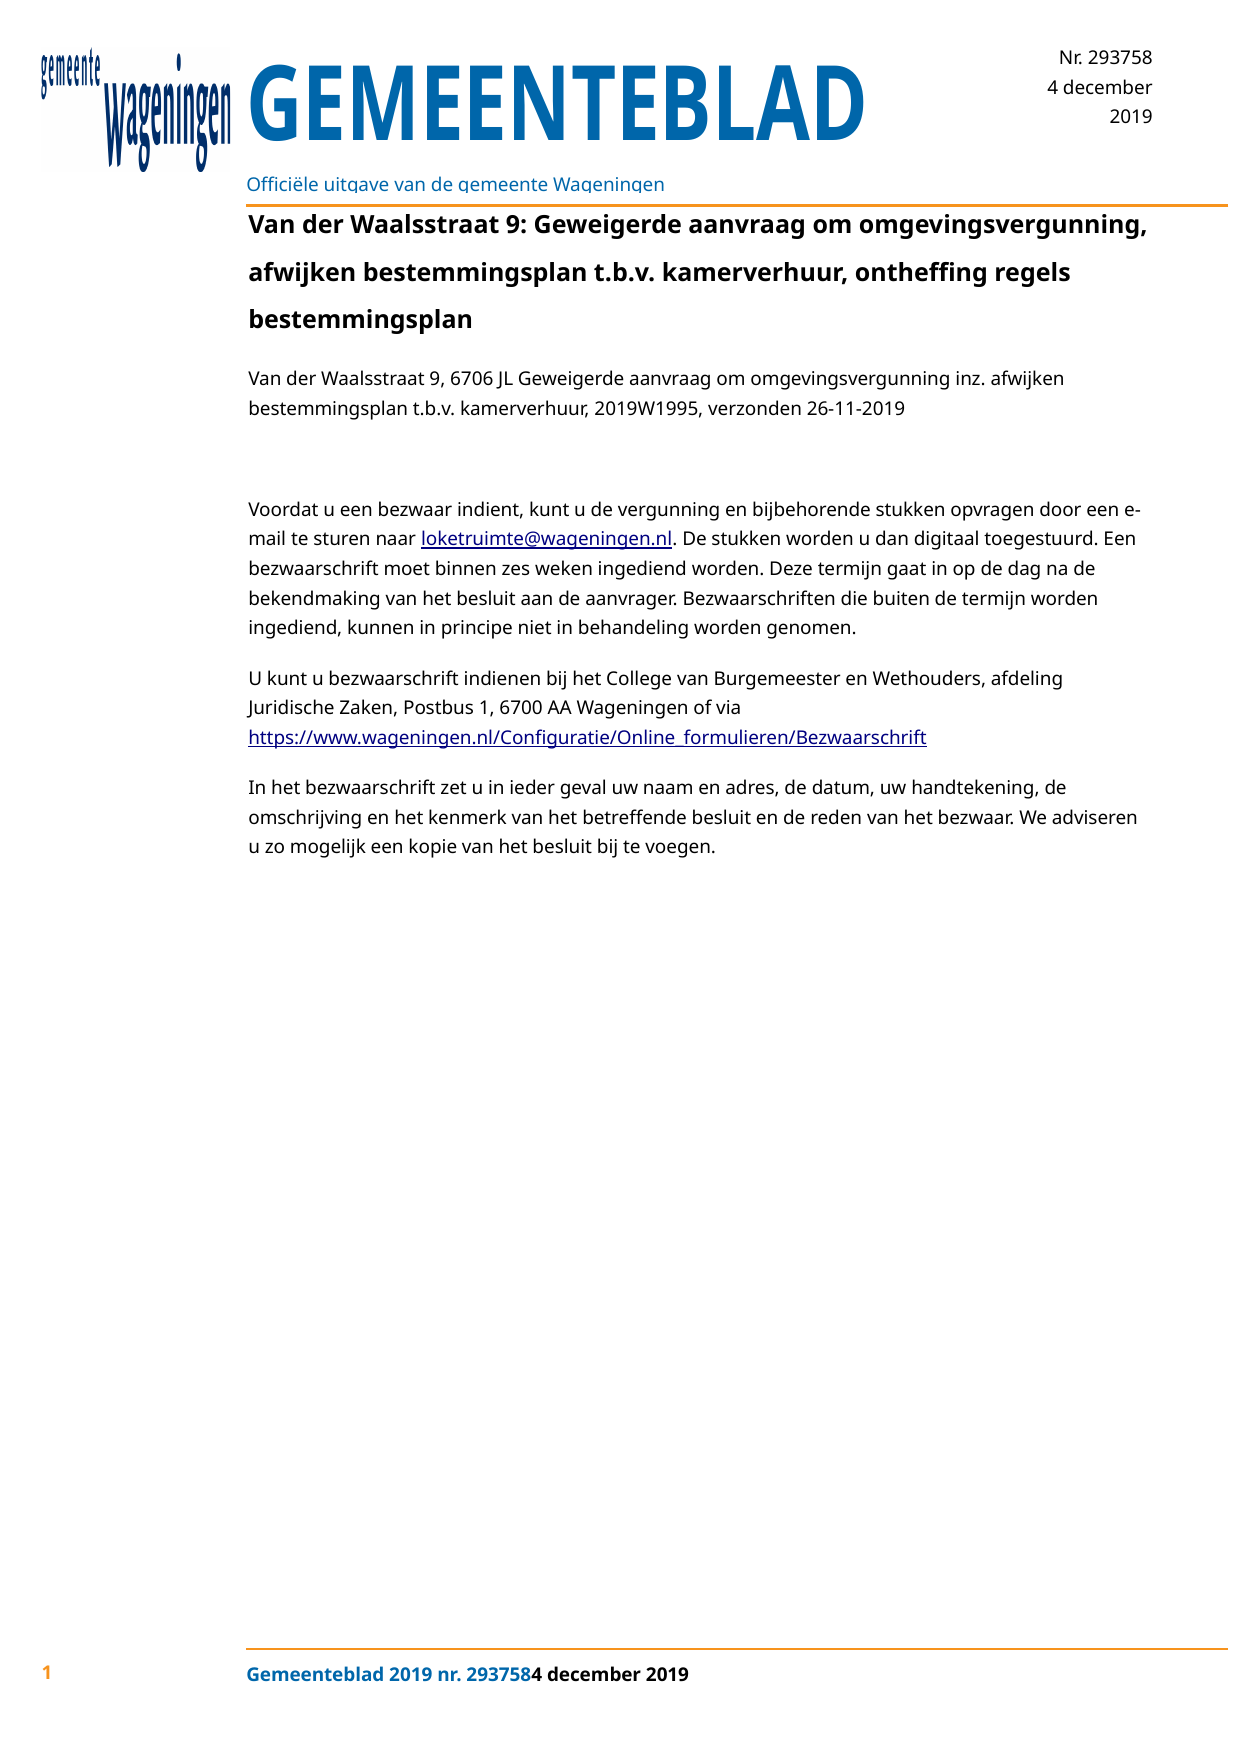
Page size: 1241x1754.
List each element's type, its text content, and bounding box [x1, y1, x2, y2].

text U kunt u bezwaarschrift indienen bij het College van Burgemeester en Wethouders, afdeling Juridische Zaken, Postbus 1, 6700 AA Wageningen of via https://www.wageningen.nl/Configuratie/Online_formulieren/Bezwaarschrift [248, 665, 1152, 749]
text In het bezwaarschrift zet u in ieder geval uw naam en adres, de datum, uw handtekening, de omschrijving en het kenmerk van het betreffende besluit en de reden van het bezwaar. We adviseren u zo mogelijk een kopie van het besluit bij te voegen. [248, 774, 1152, 859]
text Van der Waalsstraat 9: Geweigerde aanvraag om omgevingsvergunning, afwijken bestemmingsplan t.b.v. kamerverhuur, ontheffing regels bestemmingsplan [248, 207, 1152, 336]
text Van der Waalsstraat 9, 6706 JL Geweigerde aanvraag om omgevingsvergunning inz. afwijken bestemmingsplan t.b.v. kamerverhuur, 2019W1995, verzonden 26-11-2019 [248, 366, 1152, 421]
text Voordat u een bezwaar indient, kunt u de vergunning en bijbehorende stukken opvragen door een e-mail te sturen naar loketruimte@wageningen.nl. De stukken worden u dan digitaal toegestuurd. Een bezwaarschrift moet binnen zes weken ingediend worden. Deze termijn gaat in op de dag na de bekendmaking van het besluit aan de aanvrager. Bezwaarschriften die buiten de termijn worden ingediend, kunnen in principe niet in behandeling worden genomen. [248, 496, 1152, 640]
picture [41, 47, 231, 172]
